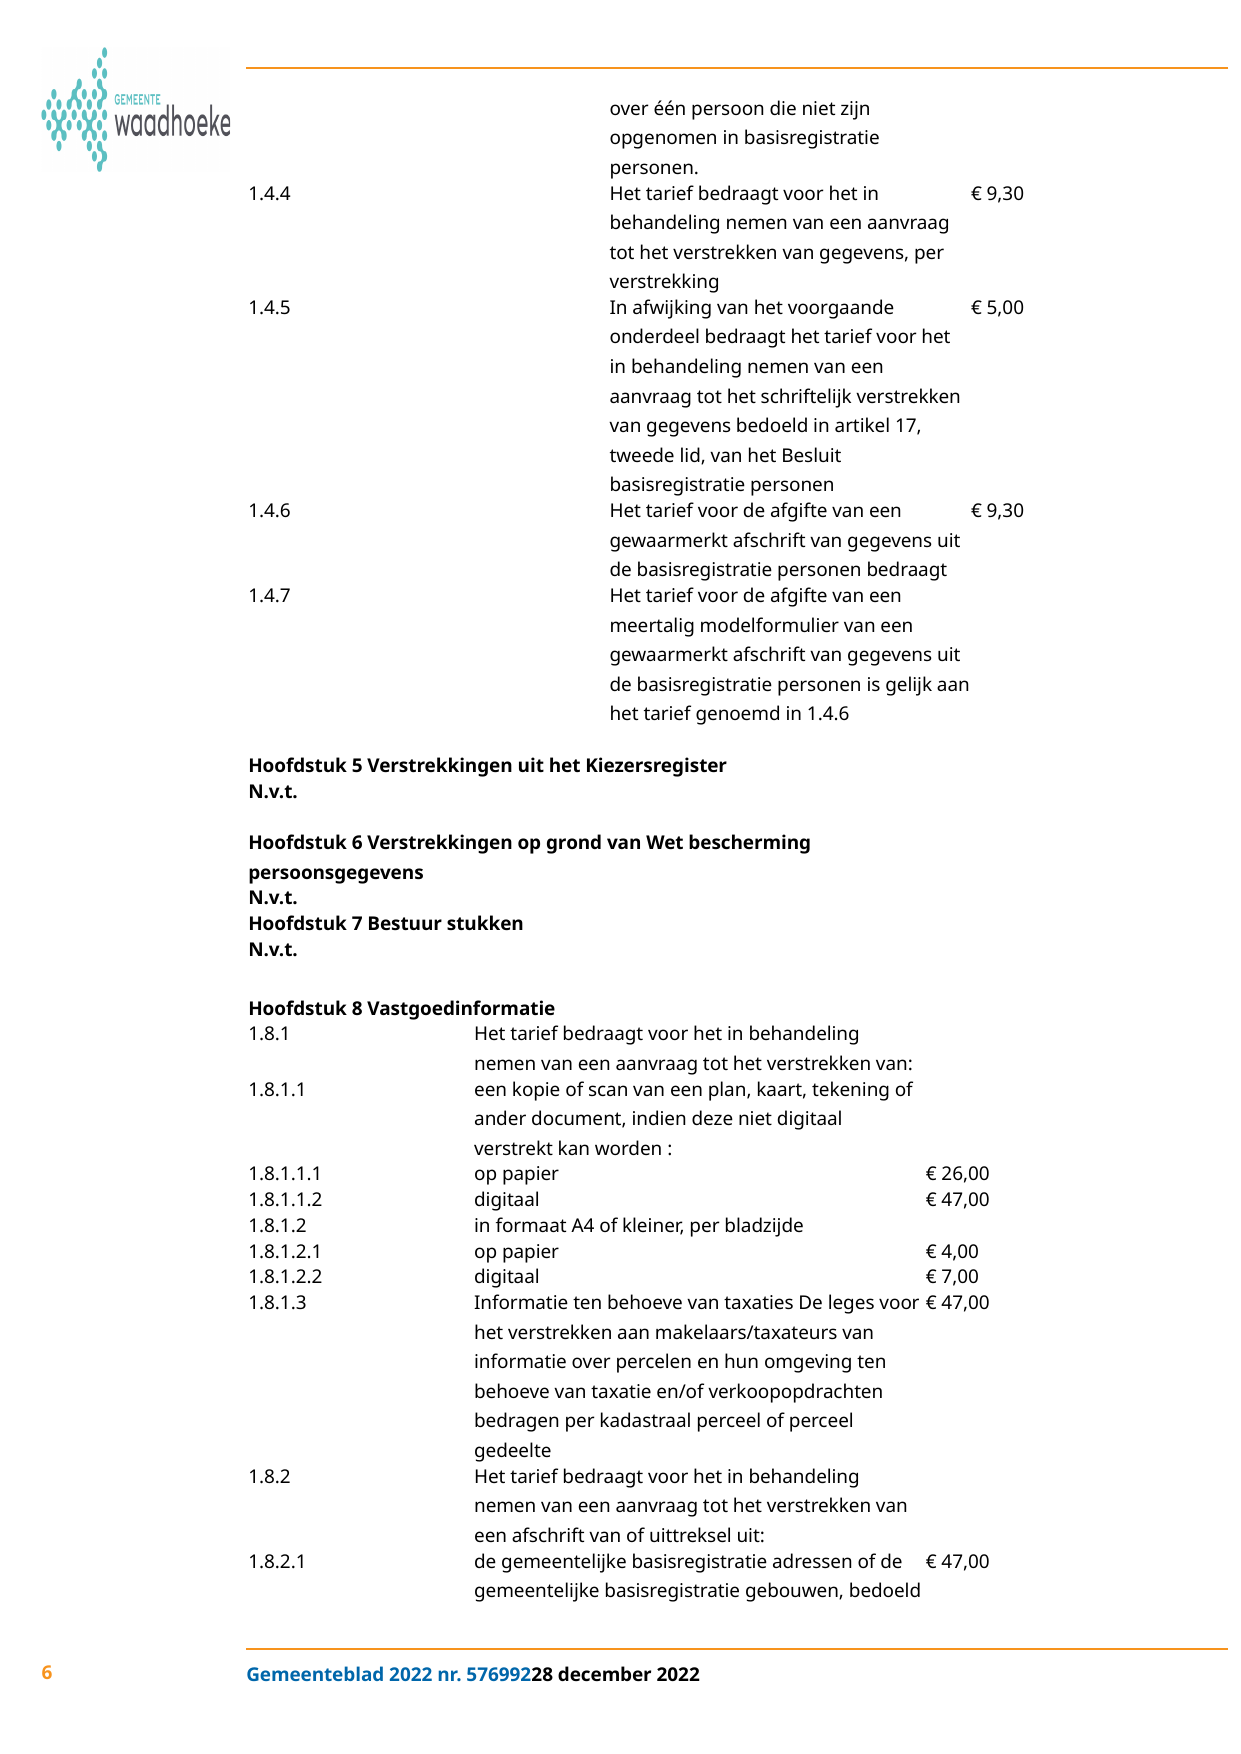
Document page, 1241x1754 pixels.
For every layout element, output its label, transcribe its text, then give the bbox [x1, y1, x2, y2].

table_cell [790, 804, 971, 829]
table_cell € 47,00 [926, 1289, 1152, 1463]
table_cell [971, 752, 1152, 778]
table_cell 1.4.7 [248, 582, 609, 726]
table_cell 1.8.1.3 [248, 1289, 474, 1463]
table_cell de gemeentelijke basisregistratie adressen of de gemeentelijke basisregistratie gebouwen, bedoeld [474, 1548, 926, 1603]
table_cell 1.8.1.2 [248, 1212, 474, 1238]
table_cell 1.8.2.1 [248, 1548, 474, 1603]
table_cell [971, 804, 1152, 829]
table_cell Het tarief bedraagt voor het in behandeling nemen van een aanvraag tot het verstrekken van gegevens, per verstrekking [609, 180, 971, 294]
table_cell [971, 936, 1152, 962]
table_cell 1.8.1.1.1 [248, 1161, 474, 1186]
table_cell [971, 95, 1152, 180]
table_cell 1.8.1.2.1 [248, 1238, 474, 1263]
table_cell 1.8.1.1 [248, 1076, 474, 1161]
table_cell [926, 1076, 1152, 1161]
table_cell Het tarief bedraagt voor het in behandeling nemen van een aanvraag tot het verstrekken van een afschrift van of uittreksel uit: [474, 1463, 926, 1548]
table_cell Het tarief voor de afgifte van een meertalig modelformulier van een gewaarmerkt afschrift van gegevens uit de basisregistratie personen is gelijk aan het tarief genoemd in 1.4.6 [609, 582, 971, 726]
table_cell een kopie of scan van een plan, kaart, tekening of ander document, indien deze niet digitaal verstrekt kan worden : [474, 1076, 926, 1161]
table_cell € 26,00 [926, 1161, 1152, 1186]
table_cell [971, 910, 1152, 936]
table_cell 1.4.4 [248, 180, 609, 294]
table_cell N.v.t. [248, 936, 790, 962]
table_cell € 9,30 [971, 180, 1152, 294]
table_cell op papier [474, 1238, 926, 1263]
table_cell digitaal [474, 1186, 926, 1212]
table_cell [248, 804, 790, 829]
table_cell Hoofdstuk 6 Verstrekkingen op grond van Wet bescherming persoonsgegevens [248, 829, 971, 884]
table_cell 1.8.1.1.2 [248, 1186, 474, 1212]
table_cell in formaat A4 of kleiner, per bladzijde [474, 1212, 926, 1238]
table_cell € 47,00 [926, 1186, 1152, 1212]
table_cell N.v.t. [248, 778, 790, 803]
table_header Hoofdstuk 8 Vastgoedinformatie [248, 995, 926, 1020]
table_cell over één persoon die niet zijn opgenomen in basisregistratie personen. [609, 95, 971, 180]
table_cell op papier [474, 1161, 926, 1186]
table_cell € 7,00 [926, 1264, 1152, 1289]
table_cell [926, 1463, 1152, 1548]
table_cell 1.8.2 [248, 1463, 474, 1548]
table_cell N.v.t. [248, 885, 609, 910]
table_cell 1.4.6 [248, 498, 609, 582]
table_cell digitaal [474, 1264, 926, 1289]
table_cell Het tarief voor de afgifte van een gewaarmerkt afschrift van gegevens uit de basisregistratie personen bedraagt [609, 498, 971, 582]
picture [41, 47, 231, 172]
table_cell [926, 1212, 1152, 1238]
table_cell [971, 885, 1152, 910]
table_cell [790, 936, 971, 962]
table_cell [926, 1020, 1152, 1076]
table_cell Hoofdstuk 7 Bestuur stukken [248, 910, 971, 936]
table_header [926, 995, 1152, 1020]
table_cell 1.4.5 [248, 294, 609, 497]
table_cell [790, 778, 971, 803]
table_cell In afwijking van het voorgaande onderdeel bedraagt het tarief voor het in behandeling nemen van een aanvraag tot het schriftelijk verstrekken van gegevens bedoeld in artikel 17, tweede lid, van het Besluit basisregistratie personen [609, 294, 971, 497]
table_cell [971, 778, 1152, 803]
table_cell [971, 582, 1152, 726]
table_cell Hoofdstuk 5 Verstrekkingen uit het Kiezersregister [248, 752, 971, 778]
table_cell Informatie ten behoeve van taxaties De leges voor het verstrekken aan makelaars/taxateurs van informatie over percelen en hun omgeving ten behoeve van taxatie en/of verkoopopdrachten bedragen per kadastraal perceel of perceel gedeelte [474, 1289, 926, 1463]
table_cell [609, 885, 971, 910]
table_cell Het tarief bedraagt voor het in behandeling nemen van een aanvraag tot het verstrekken van: [474, 1020, 926, 1076]
table_cell € 47,00 [926, 1548, 1152, 1603]
table_cell [248, 726, 609, 752]
table_cell 1.8.1 [248, 1020, 474, 1076]
table_cell 1.8.1.2.2 [248, 1264, 474, 1289]
table_cell [609, 726, 971, 752]
table_cell € 5,00 [971, 294, 1152, 497]
table_cell [971, 726, 1152, 752]
table_cell [971, 829, 1152, 884]
table_cell € 9,30 [971, 498, 1152, 582]
table_cell € 4,00 [926, 1238, 1152, 1263]
table_cell [248, 95, 609, 180]
